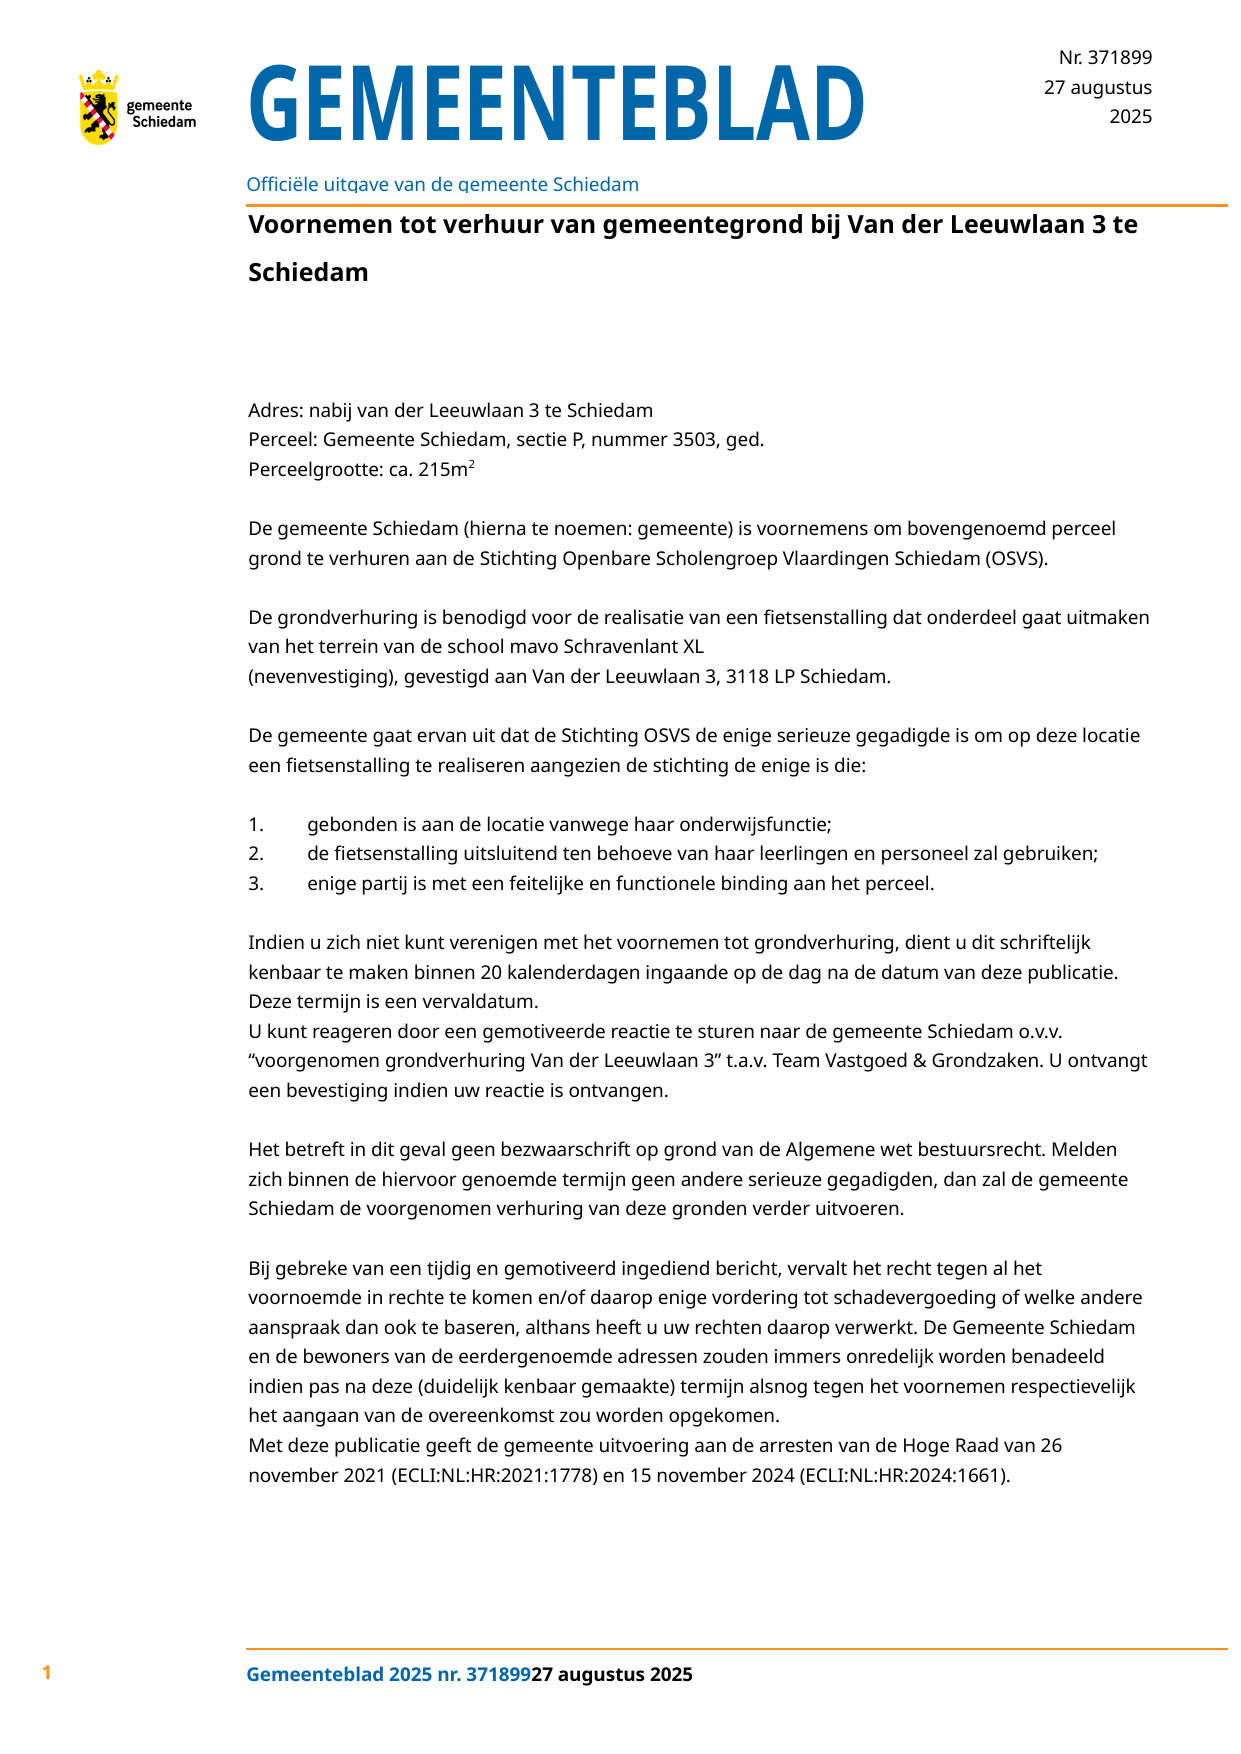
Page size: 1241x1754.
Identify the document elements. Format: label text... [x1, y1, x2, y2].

text (nevenvestiging), gevestigd aan Van der Leeuwlaan 3, 3118 LP Schiedam. [248, 663, 1152, 689]
text Perceel: Gemeente Schiedam, sectie P, nummer 3503, ged. [248, 426, 1152, 452]
text Het betreft in dit geval geen bezwaarschrift op grond van de Algemene wet bestuursrecht. Melden zich binnen de hiervoor genoemde termijn geen andere serieuze gegadigden, dan zal de gemeente Schiedam de voorgenomen verhuring van deze gronden verder uitvoeren. [248, 1136, 1152, 1221]
text Met deze publicatie geeft de gemeente uitvoering aan de arresten van de Hoge Raad van 26 november 2021 (ECLI:NL:HR:2021:1778) en 15 november 2024 (ECLI:NL:HR:2024:1661). [248, 1432, 1152, 1487]
list enige partij is met een feitelijke en functionele binding aan het perceel. [248, 870, 1152, 896]
text Adres: nabij van der Leeuwlaan 3 te Schiedam [248, 397, 1152, 422]
text De gemeente Schiedam (hierna te noemen: gemeente) is voornemens om bovengenoemd perceel grond te verhuren aan de Stichting Openbare Scholengroep Vlaardingen Schiedam (OSVS). [248, 515, 1152, 570]
text Perceelgrootte: ca. 215m2 [248, 456, 1152, 482]
text De grondverhuring is benodigd voor de realisatie van een fietsenstalling dat onderdeel gaat uitmaken van het terrein van de school mavo Schravenlant XL [248, 604, 1152, 659]
text Voornemen tot verhuur van gemeentegrond bij Van der Leeuwlaan 3 te Schiedam [248, 207, 1152, 288]
text U kunt reageren door een gemotiveerde reactie te sturen naar de gemeente Schiedam o.v.v. “voorgenomen grondverhuring Van der Leeuwlaan 3” t.a.v. Team Vastgoed & Grondzaken. U ontvangt een bevestiging indien uw reactie is ontvangen. [248, 1018, 1152, 1103]
text Indien u zich niet kunt verenigen met het voornemen tot grondverhuring, dient u dit schriftelijk kenbaar te maken binnen 20 kalenderdagen ingaande op de dag na de datum van deze publicatie. Deze termijn is een vervaldatum. [248, 929, 1152, 1014]
picture [41, 47, 231, 172]
text De gemeente gaat ervan uit dat de Stichting OSVS de enige serieuze gegadigde is om op deze locatie een fietsenstalling te realiseren aangezien de stichting de enige is die: [248, 722, 1152, 777]
list gebonden is aan de locatie vanwege haar onderwijsfunctie; [248, 811, 1152, 837]
text Bij gebreke van een tijdig en gemotiveerd ingediend bericht, vervalt het recht tegen al het voornoemde in rechte te komen en/of daarop enige vordering tot schadevergoeding of welke andere aanspraak dan ook te baseren, althans heeft u uw rechten daarop verwerkt. De Gemeente Schiedam en de bewoners van de eerdergenoemde adressen zouden immers onredelijk worden benadeeld indien pas na deze (duidelijk kenbaar gemaakte) termijn alsnog tegen het voornemen respectievelijk het aangaan van de overeenkomst zou worden opgekomen. [248, 1255, 1152, 1428]
list de fietsenstalling uitsluitend ten behoeve van haar leerlingen en personeel zal gebruiken; [248, 841, 1152, 866]
